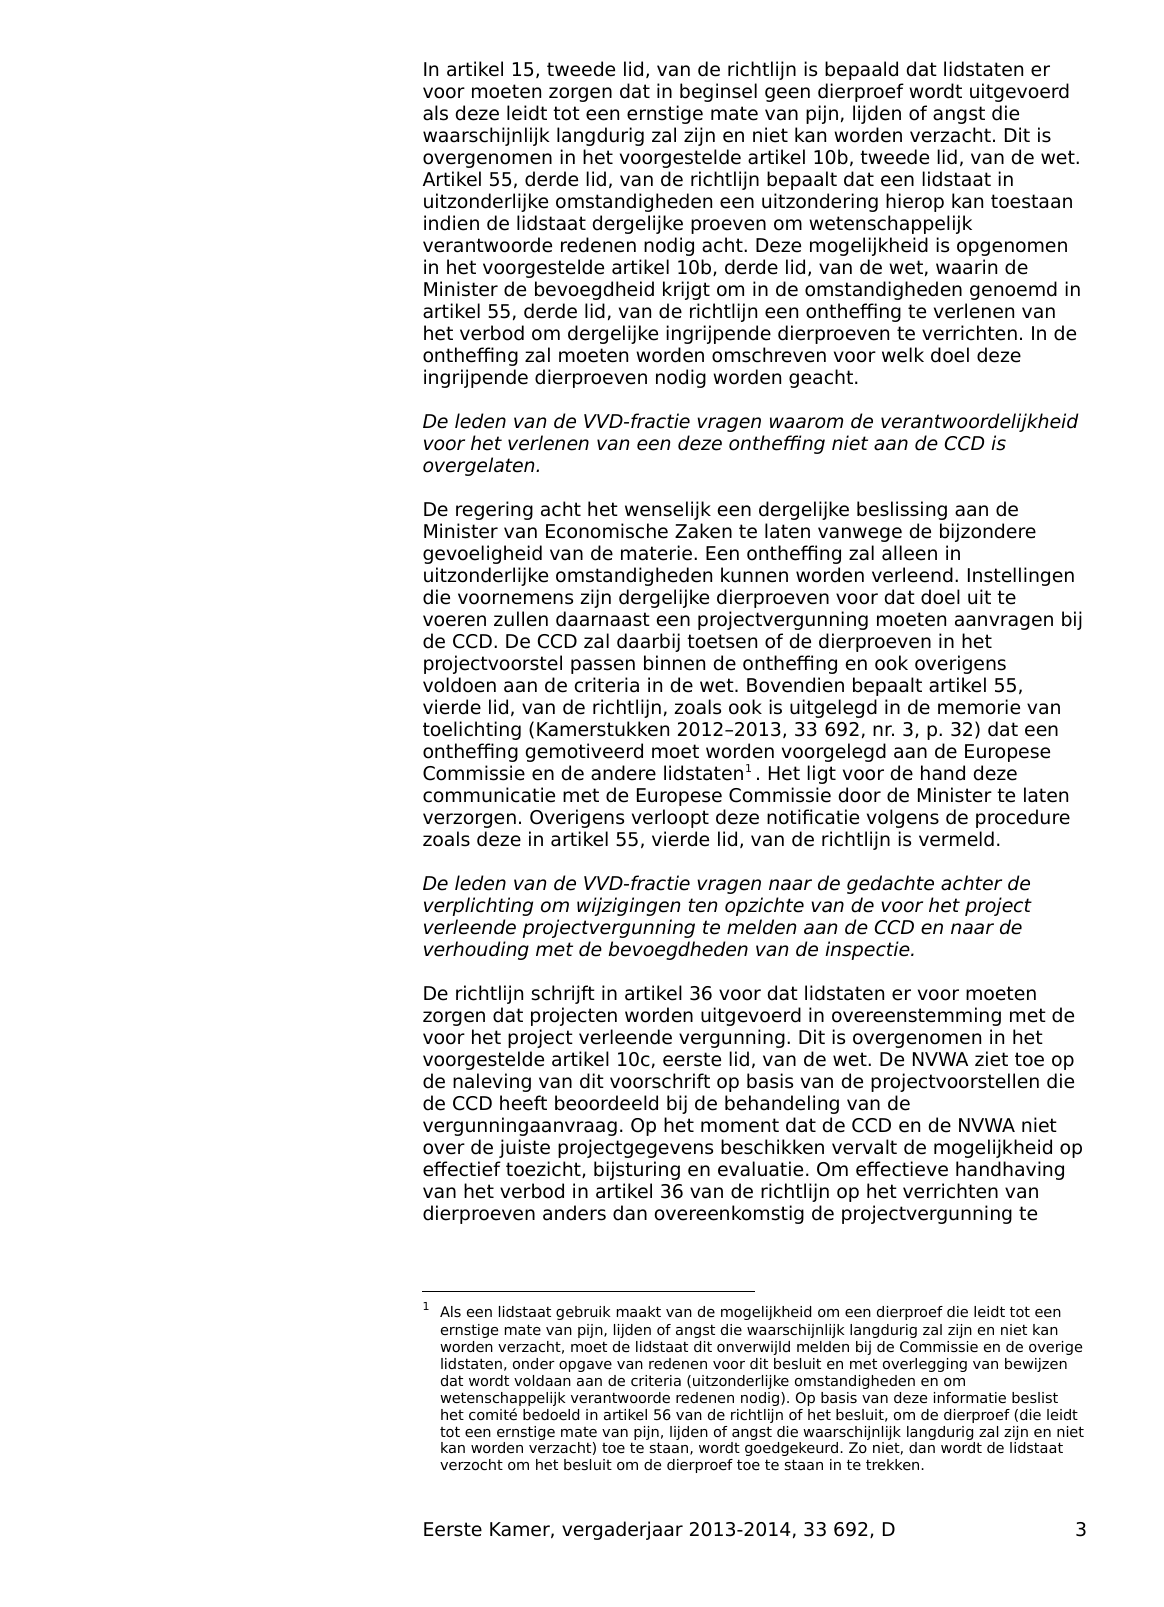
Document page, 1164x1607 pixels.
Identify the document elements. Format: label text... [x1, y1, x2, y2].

text In artikel 15, tweede lid, van de richtlijn is bepaald dat lidstaten er voor moeten zorgen dat in beginsel geen dierproef wordt uitgevoerd als deze leidt tot een ernstige mate van pijn, lijden of angst die waarschijnlijk langdurig zal zijn en niet kan worden verzacht. Dit is overgenomen in het voorgestelde artikel 10b, tweede lid, van de wet. Artikel 55, derde lid, van de richtlijn bepaalt dat een lidstaat in uitzonderlijke omstandigheden een uitzondering hierop kan toestaan indien de lidstaat dergelijke proeven om wetenschappelijk verantwoorde redenen nodig acht. Deze mogelijkheid is opgenomen in het voorgestelde artikel 10b, derde lid, van de wet, waarin de Minister de bevoegdheid krijgt om in de omstandigheden genoemd in artikel 55, derde lid, van de richtlijn een ontheffing te verlenen van het verbod om dergelijke ingrijpende dierproeven te verrichten. In de ontheffing zal moeten worden omschreven voor welk doel deze ingrijpende dierproeven nodig worden geacht. [422, 59, 1087, 389]
text Als een lidstaat gebruik maakt van de mogelijkheid om een dierproef die leidt tot een ernstige mate van pijn, lijden of angst die waarschijnlijk langdurig zal zijn en niet kan worden verzacht, moet de lidstaat dit onverwijld melden bij de Commissie en de overige lidstaten, onder opgave van redenen voor dit besluit en met overlegging van bewijzen dat wordt voldaan aan de criteria (uitzonderlijke omstandigheden en om wetenschappelijk verantwoorde redenen nodig). Op basis van deze informatie beslist het comité bedoeld in artikel 56 van de richtlijn of het besluit, om de dierproef (die leidt tot een ernstige mate van pijn, lijden of angst die waarschijnlijk langdurig zal zijn en niet kan worden verzacht) toe te staan, wordt goedgekeurd. Zo niet, dan wordt de lidstaat verzocht om het besluit om de dierproef toe te staan in te trekken. [422, 1300, 1087, 1474]
text De leden van de VVD-fractie vragen waarom de verantwoordelijkheid voor het verlenen van een deze ontheffing niet aan de CCD is overgelaten. [422, 411, 1087, 477]
text De regering acht het wenselijk een dergelijke beslissing aan de Minister van Economische Zaken te laten vanwege de bijzondere gevoeligheid van de materie. Een ontheffing zal alleen in uitzonderlijke omstandigheden kunnen worden verleend. Instellingen die voornemens zijn dergelijke dierproeven voor dat doel uit te voeren zullen daarnaast een projectvergunning moeten aanvragen bij de CCD. De CCD zal daarbij toetsen of de dierproeven in het projectvoorstel passen binnen de ontheffing en ook overigens voldoen aan de criteria in de wet. Bovendien bepaalt artikel 55, vierde lid, van de richtlijn, zoals ook is uitgelegd in de memorie van toelichting (Kamerstukken 2012–2013, 33 692, nr. 3, p. 32) dat een ontheffing gemotiveerd moet worden voorgelegd aan de Europese Commissie en de andere lidstaten. Het ligt voor de hand deze communicatie met de Europese Commissie door de Minister te laten verzorgen. Overigens verloopt deze notificatie volgens de procedure zoals deze in artikel 55, vierde lid, van de richtlijn is vermeld. [422, 499, 1087, 851]
text De leden van de VVD-fractie vragen naar de gedachte achter de verplichting om wijzigingen ten opzichte van de voor het project verleende projectvergunning te melden aan de CCD en naar de verhouding met de bevoegdheden van de inspectie. [422, 873, 1087, 961]
text De richtlijn schrijft in artikel 36 voor dat lidstaten er voor moeten zorgen dat projecten worden uitgevoerd in overeenstemming met de voor het project verleende vergunning. Dit is overgenomen in het voorgestelde artikel 10c, eerste lid, van de wet. De NVWA ziet toe op de naleving van dit voorschrift op basis van de projectvoorstellen die de CCD heeft beoordeeld bij de behandeling van de vergunningaanvraag. Op het moment dat de CCD en de NVWA niet over de juiste projectgegevens beschikken vervalt de mogelijkheid op effectief toezicht, bijsturing en evaluatie. Om effectieve handhaving van het verbod in artikel 36 van de richtlijn op het verrichten van dierproeven anders dan overeenkomstig de projectvergunning te [422, 983, 1087, 1225]
